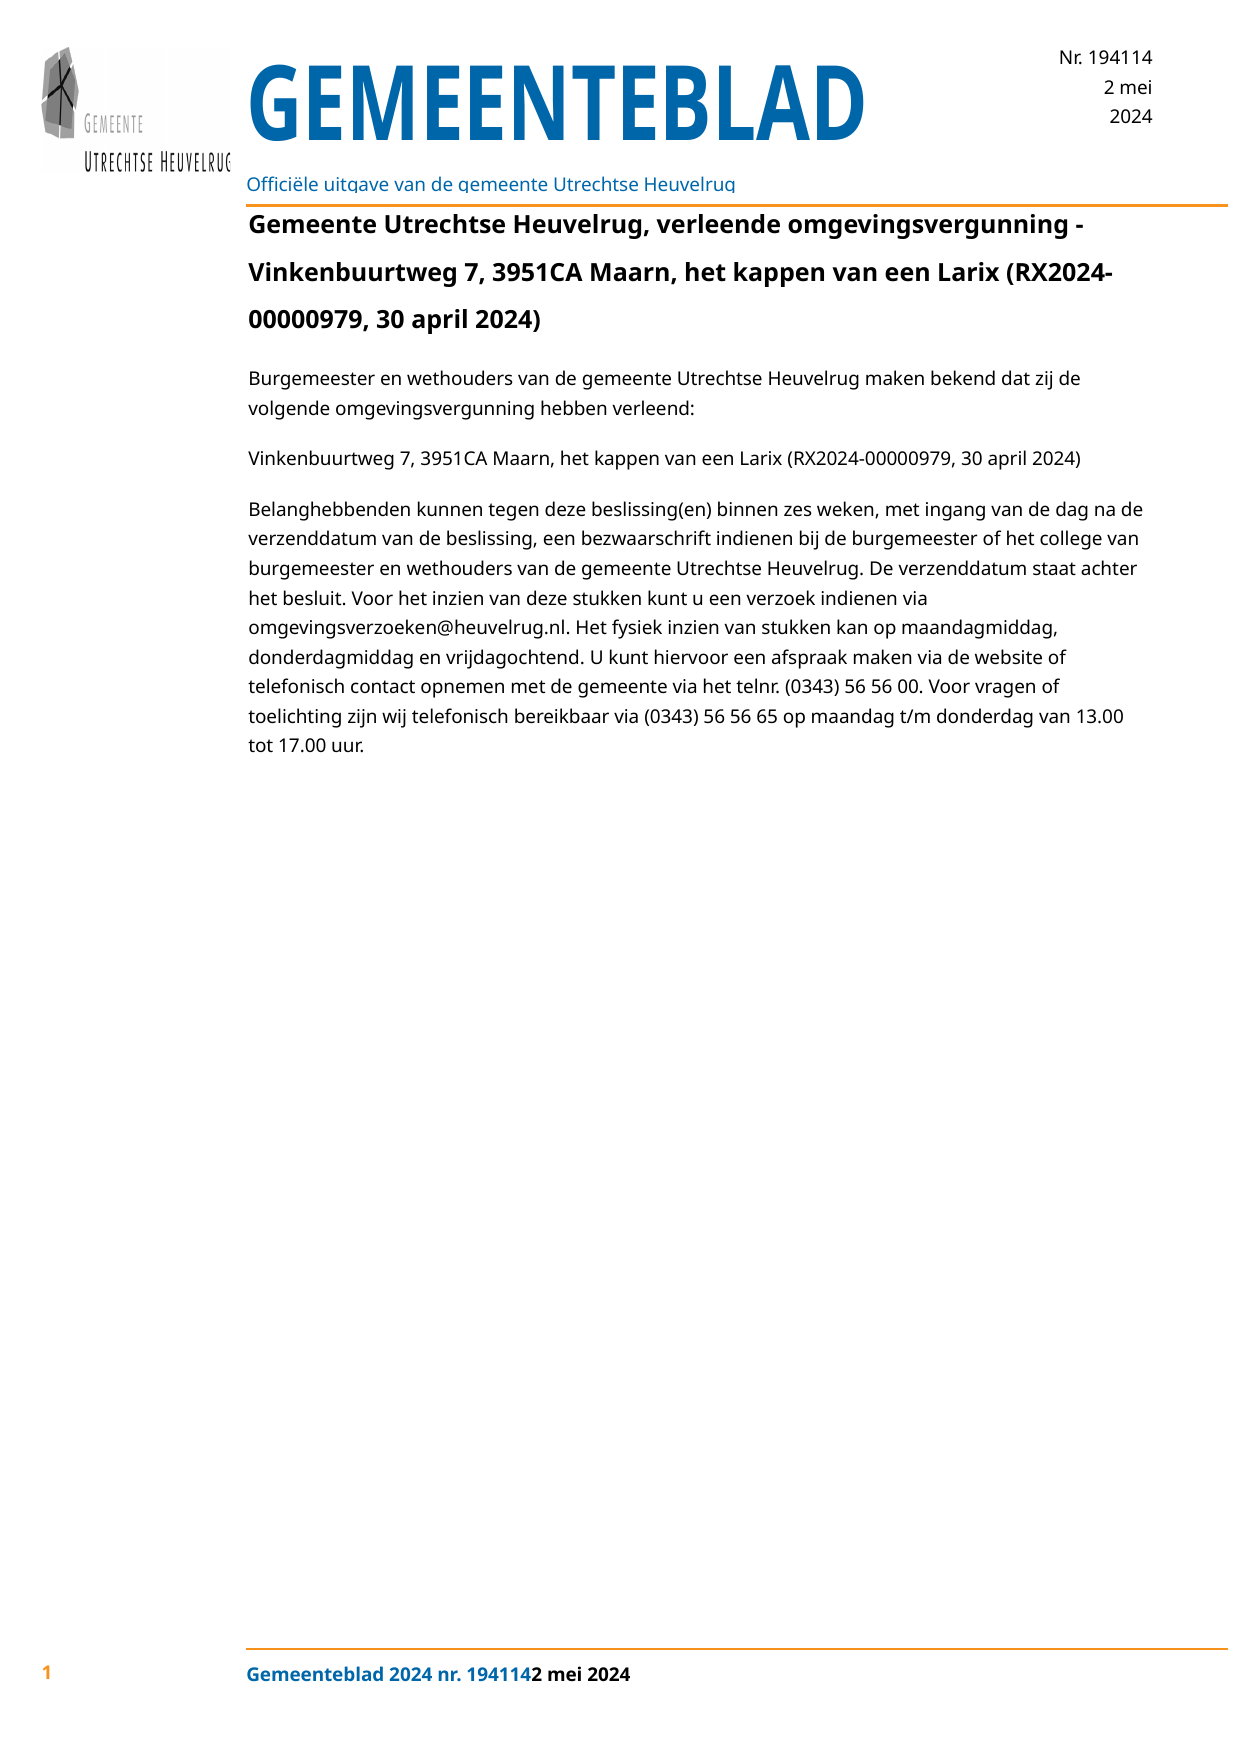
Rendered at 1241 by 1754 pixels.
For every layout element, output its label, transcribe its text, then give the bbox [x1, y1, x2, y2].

text Vinkenbuurtweg 7, 3951CA Maarn, het kappen van een Larix (RX2024-00000979, 30 april 2024) [248, 446, 1152, 471]
text Belanghebbenden kunnen tegen deze beslissing(en) binnen zes weken, met ingang van de dag na de verzenddatum van de beslissing, een bezwaarschrift indienen bij de burgemeester of het college van burgemeester en wethouders van de gemeente Utrechtse Heuvelrug. De verzenddatum staat achter het besluit. Voor het inzien van deze stukken kunt u een verzoek indienen via omgevingsverzoeken@heuvelrug.nl. Het fysiek inzien van stukken kan op maandagmiddag, donderdagmiddag en vrijdagochtend. U kunt hiervoor een afspraak maken via de website of telefonisch contact opnemen met de gemeente via het telnr. (0343) 56 56 00. Voor vragen of toelichting zijn wij telefonisch bereikbaar via (0343) 56 56 65 op maandag t/m donderdag van 13.00 tot 17.00 uur. [248, 496, 1152, 758]
text Burgemeester en wethouders van de gemeente Utrechtse Heuvelrug maken bekend dat zij de volgende omgevingsvergunning hebben verleend: [248, 366, 1152, 421]
text Gemeente Utrechtse Heuvelrug, verleende omgevingsvergunning - Vinkenbuurtweg 7, 3951CA Maarn, het kappen van een Larix (RX2024-00000979, 30 april 2024) [248, 207, 1152, 336]
picture [41, 47, 231, 172]
